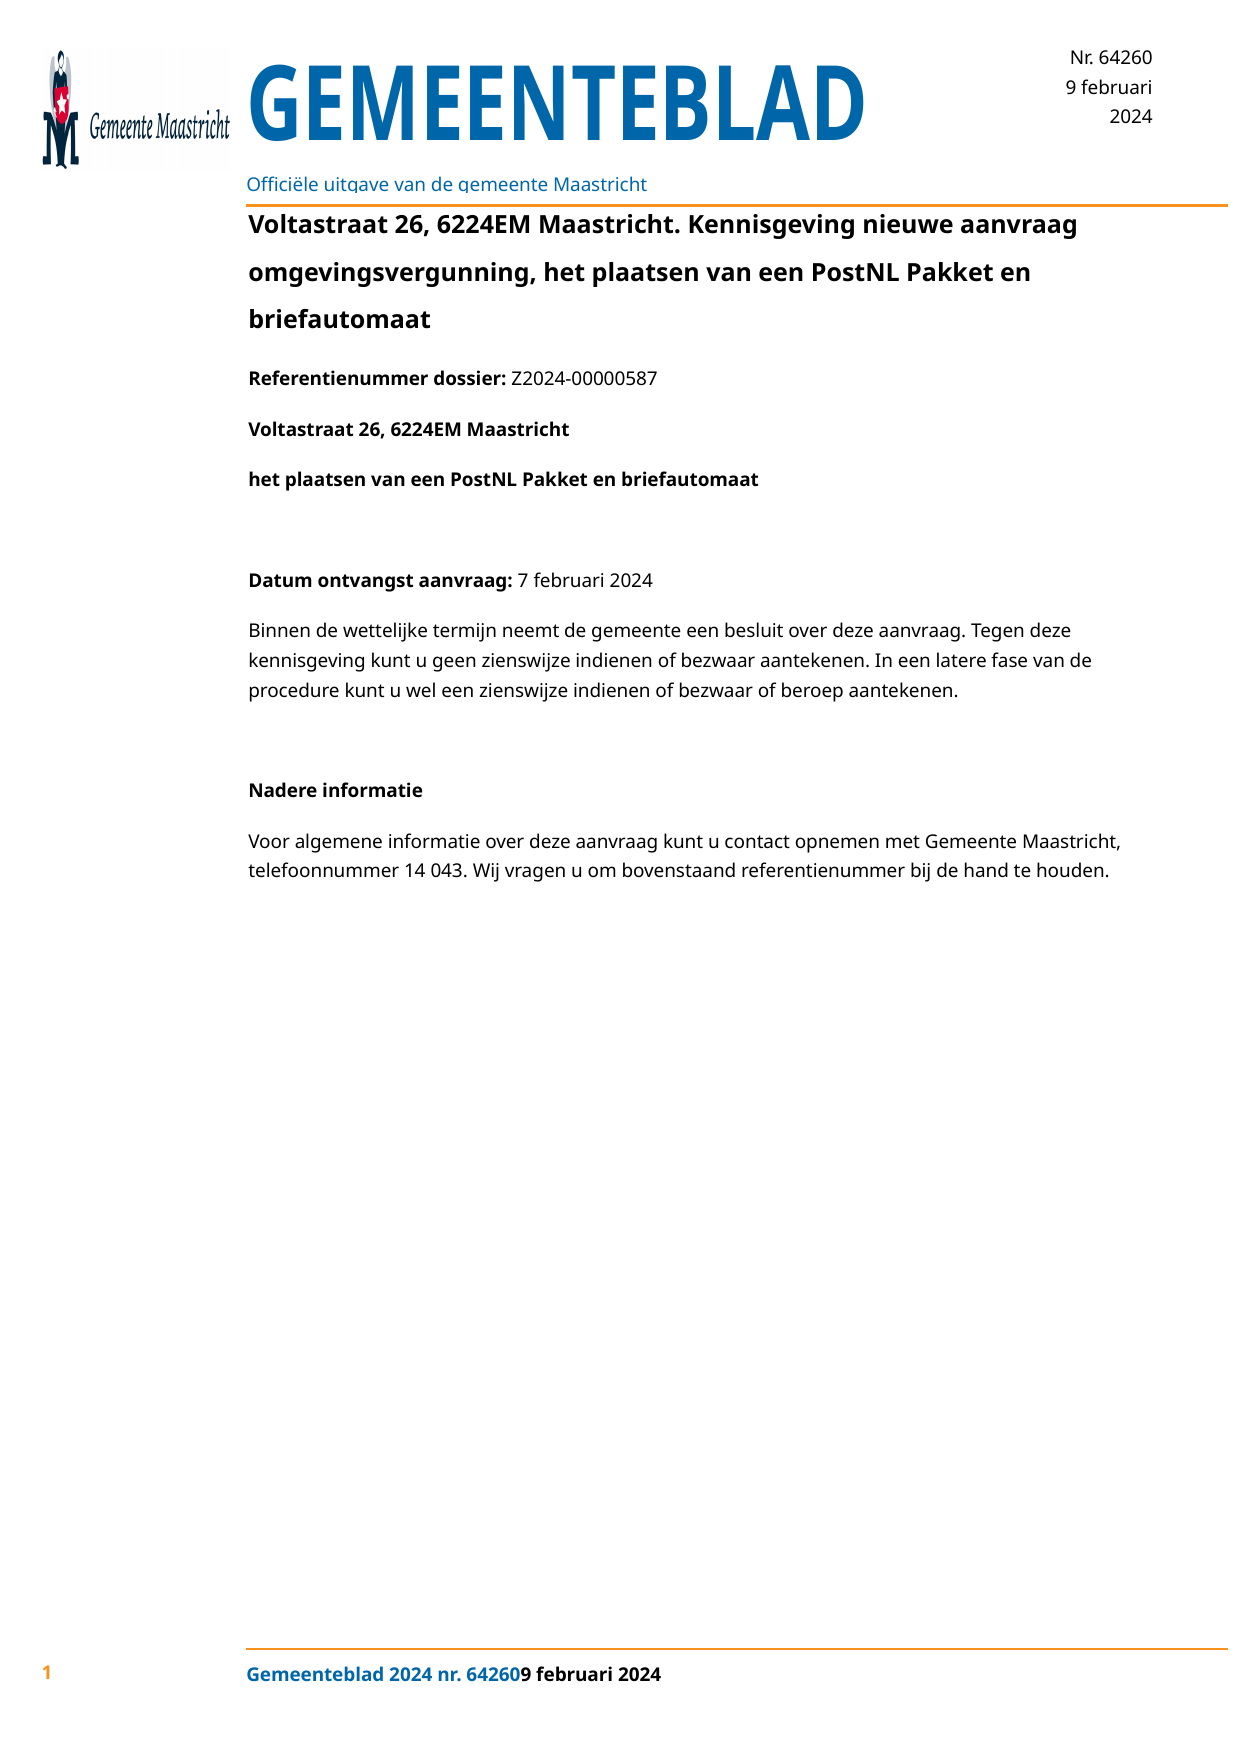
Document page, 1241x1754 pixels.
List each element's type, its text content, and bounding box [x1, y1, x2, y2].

text Nadere informatie [248, 778, 1152, 803]
text Voltastraat 26, 6224EM Maastricht [248, 416, 1152, 442]
text Referentienummer dossier: Z2024-00000587 [248, 366, 1152, 391]
text Voor algemene informatie over deze aanvraag kunt u contact opnemen met Gemeente Maastricht, telefoonnummer 14 043. Wij vragen u om bovenstaand referentienummer bij de hand te houden. [248, 828, 1152, 883]
text het plaatsen van een PostNL Pakket en briefautomaat [248, 466, 1152, 492]
text Voltastraat 26, 6224EM Maastricht. Kennisgeving nieuwe aanvraag omgevingsvergunning, het plaatsen van een PostNL Pakket en briefautomaat [248, 207, 1152, 336]
picture [41, 47, 231, 172]
text Datum ontvangst aanvraag: 7 februari 2024 [248, 567, 1152, 593]
text Binnen de wettelijke termijn neemt de gemeente een besluit over deze aanvraag. Tegen deze kennisgeving kunt u geen zienswijze indienen of bezwaar aantekenen. In een latere fase van de procedure kunt u wel een zienswijze indienen of bezwaar of beroep aantekenen. [248, 618, 1152, 702]
